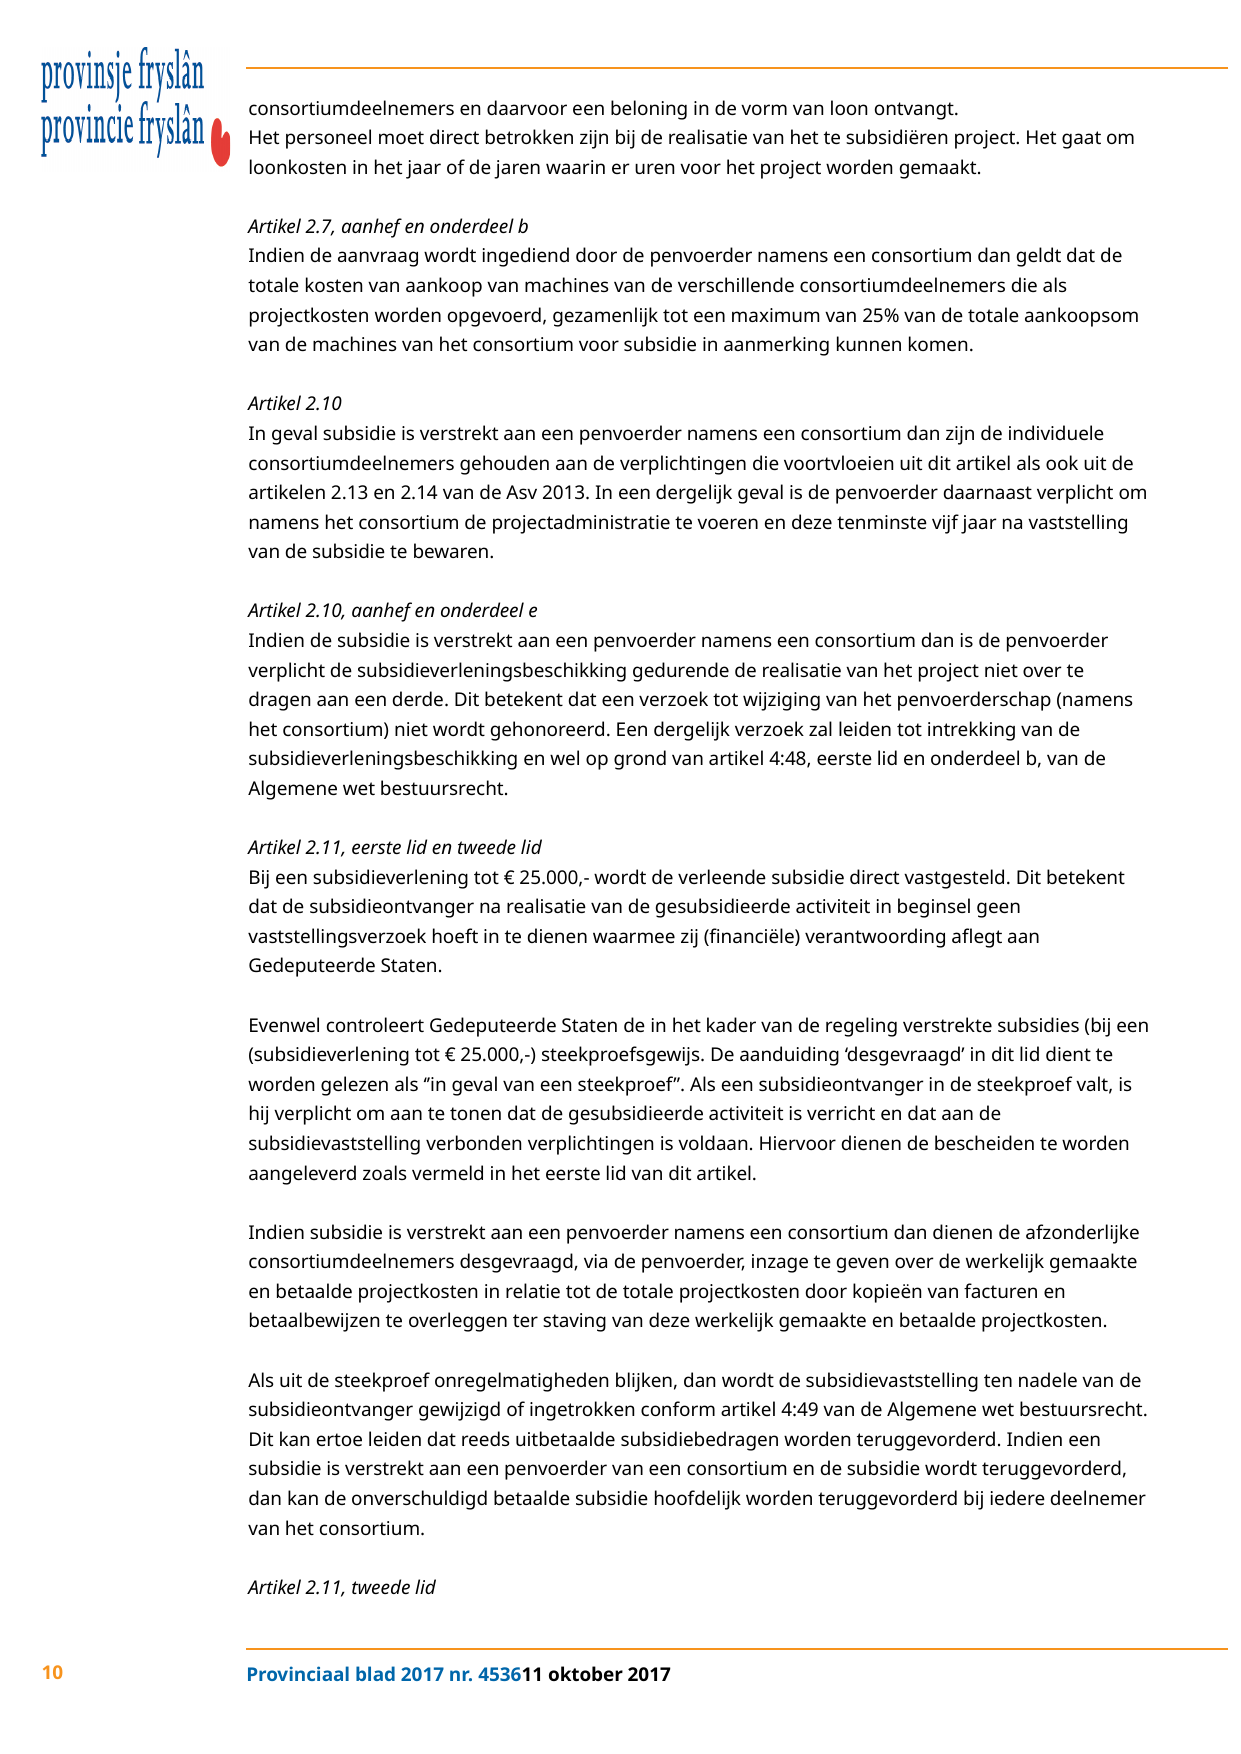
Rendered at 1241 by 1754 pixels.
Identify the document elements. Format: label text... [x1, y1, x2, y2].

text Dit kan ertoe leiden dat reeds uitbetaalde subsidiebedragen worden teruggevorderd. Indien een subsidie is verstrekt aan een penvoerder van een consortium en de subsidie wordt teruggevorderd, dan kan de onverschuldigd betaalde subsidie hoofdelijk worden teruggevorderd bij iedere deelnemer van het consortium. [248, 1426, 1152, 1541]
text Als uit de steekproef onregelmatigheden blijken, dan wordt de subsidievaststelling ten nadele van de subsidieontvanger gewijzigd of ingetrokken conform artikel 4:49 van de Algemene wet bestuursrecht. [248, 1367, 1152, 1422]
text Indien subsidie is verstrekt aan een penvoerder namens een consortium dan dienen de afzonderlijke consortiumdeelnemers desgevraagd, via de penvoerder, inzage te geven over de werkelijk gemaakte en betaalde projectkosten in relatie tot de totale projectkosten door kopieën van facturen en betaalbewijzen te overleggen ter staving van deze werkelijk gemaakte en betaalde projectkosten. [248, 1219, 1152, 1333]
text Artikel 2.7, aanhef en onderdeel b [248, 213, 1152, 239]
text Evenwel controleert Gedeputeerde Staten de in het kader van de regeling verstrekte subsidies (bij een (subsidieverlening tot € 25.000,-) steekproefsgewijs. De aanduiding ‘desgevraagd’ in dit lid dient te worden gelezen als ‘’in geval van een steekproef’’. Als een subsidieontvanger in de steekproef valt, is hij verplicht om aan te tonen dat de gesubsidieerde activiteit is verricht en dat aan de subsidievaststelling verbonden verplichtingen is voldaan. Hiervoor dienen de bescheiden te worden aangeleverd zoals vermeld in het eerste lid van dit artikel. [248, 1012, 1152, 1186]
text Artikel 2.11, eerste lid en tweede lid [248, 834, 1152, 860]
text Artikel 2.10, aanhef en onderdeel e [248, 598, 1152, 623]
text In geval subsidie is verstrekt aan een penvoerder namens een consortium dan zijn de individuele consortiumdeelnemers gehouden aan de verplichtingen die voortvloeien uit dit artikel als ook uit de artikelen 2.13 en 2.14 van de Asv 2013. In een dergelijk geval is de penvoerder daarnaast verplicht om namens het consortium de projectadministratie te voeren en deze tenminste vijf jaar na vaststelling van de subsidie te bewaren. [248, 420, 1152, 564]
text Artikel 2.10 [248, 391, 1152, 416]
text Bij een subsidieverlening tot € 25.000,- wordt de verleende subsidie direct vastgesteld. Dit betekent dat de subsidieontvanger na realisatie van de gesubsidieerde activiteit in beginsel geen vaststellingsverzoek hoeft in te dienen waarmee zij (financiële) verantwoording aflegt aan Gedeputeerde Staten. [248, 864, 1152, 978]
text Indien de aanvraag wordt ingediend door de penvoerder namens een consortium dan geldt dat de totale kosten van aankoop van machines van de verschillende consortiumdeelnemers die als projectkosten worden opgevoerd, gezamenlijk tot een maximum van 25% van de totale aankoopsom van de machines van het consortium voor subsidie in aanmerking kunnen komen. [248, 243, 1152, 357]
text Artikel 2.11, tweede lid [248, 1574, 1152, 1600]
text Het personeel moet direct betrokken zijn bij de realisatie van het te subsidiëren project. Het gaat om loonkosten in het jaar of de jaren waarin er uren voor het project worden gemaakt. [248, 124, 1152, 180]
picture [41, 47, 231, 172]
text Indien de subsidie is verstrekt aan een penvoerder namens een consortium dan is de penvoerder verplicht de subsidieverleningsbeschikking gedurende de realisatie van het project niet over te dragen aan een derde. Dit betekent dat een verzoek tot wijziging van het penvoerderschap (namens het consortium) niet wordt gehonoreerd. Een dergelijk verzoek zal leiden tot intrekking van de subsidieverleningsbeschikking en wel op grond van artikel 4:48, eerste lid en onderdeel b, van de Algemene wet bestuursrecht. [248, 627, 1152, 801]
text consortiumdeelnemers en daarvoor een beloning in de vorm van loon ontvangt. [248, 95, 1152, 121]
